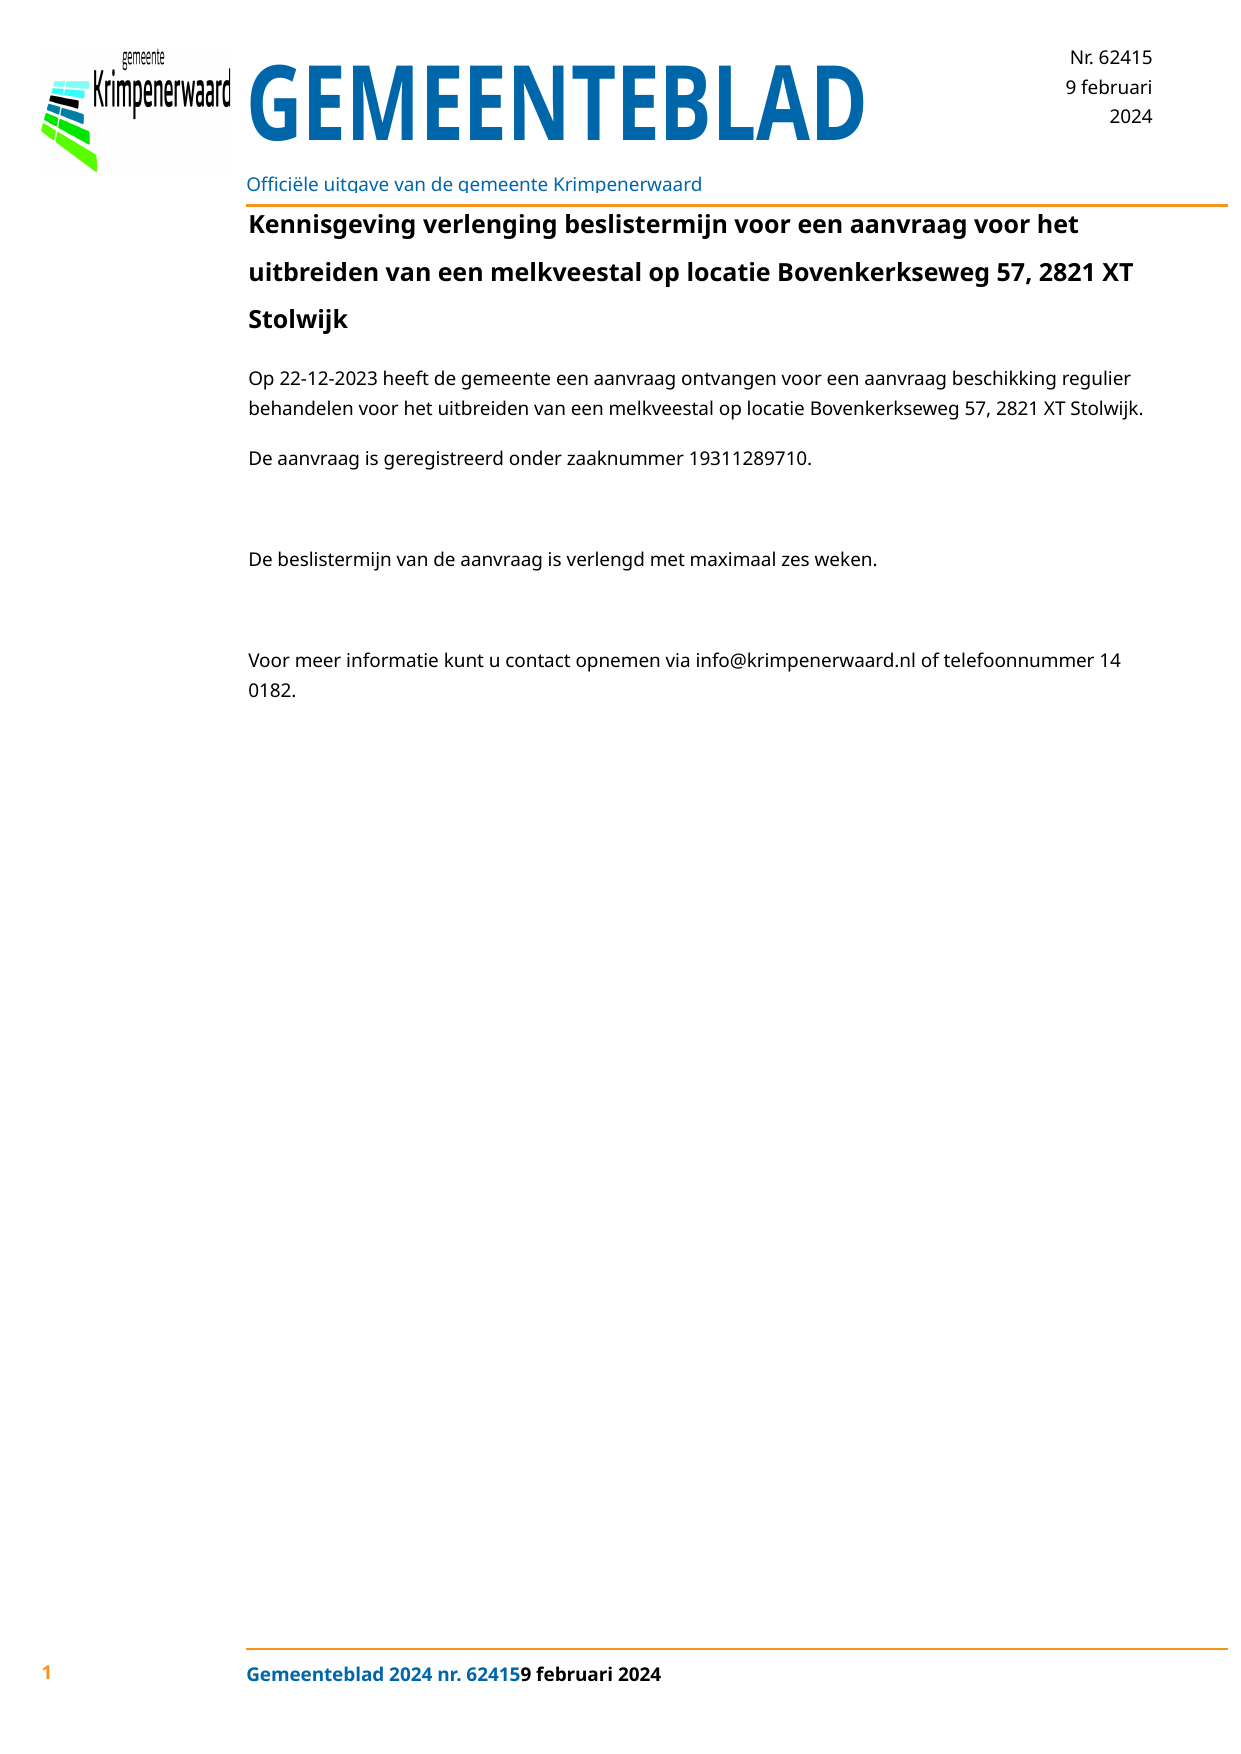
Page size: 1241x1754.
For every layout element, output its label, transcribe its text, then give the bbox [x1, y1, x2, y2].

picture [41, 47, 231, 172]
text Voor meer informatie kunt u contact opnemen via info@krimpenerwaard.nl of telefoonnummer 14 0182. [248, 647, 1152, 702]
text De beslistermijn van de aanvraag is verlengd met maximaal zes weken. [248, 546, 1152, 572]
text Op 22-12-2023 heeft de gemeente een aanvraag ontvangen voor een aanvraag beschikking regulier behandelen voor het uitbreiden van een melkveestal op locatie Bovenkerkseweg 57, 2821 XT Stolwijk. [248, 366, 1152, 421]
text De aanvraag is geregistreerd onder zaaknummer 19311289710. [248, 446, 1152, 471]
text Kennisgeving verlenging beslistermijn voor een aanvraag voor het uitbreiden van een melkveestal op locatie Bovenkerkseweg 57, 2821 XT Stolwijk [248, 207, 1152, 336]
